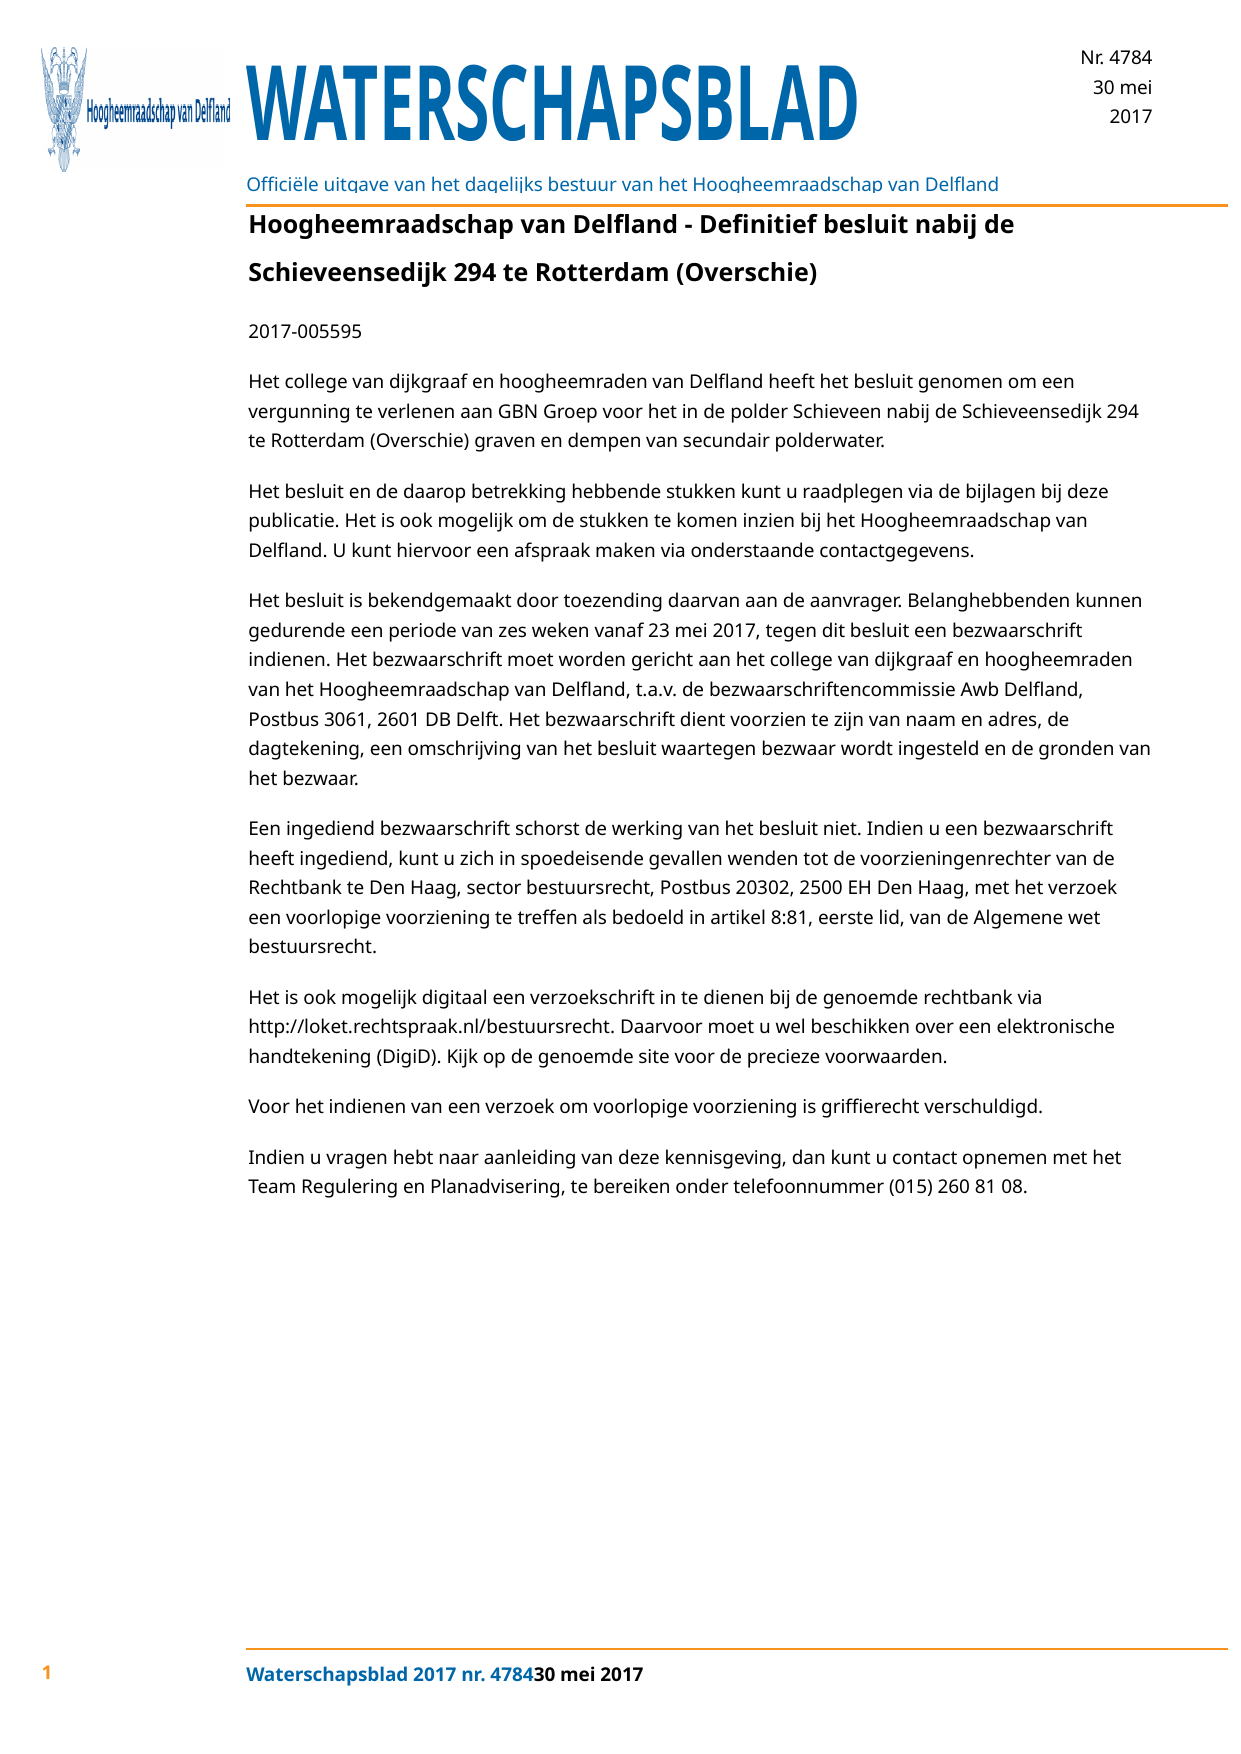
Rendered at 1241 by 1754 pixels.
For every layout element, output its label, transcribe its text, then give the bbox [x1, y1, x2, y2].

text Hoogheemraadschap van Delfland - Definitief besluit nabij de Schieveensedijk 294 te Rotterdam (Overschie) [248, 207, 1152, 288]
text Het besluit en de daarop betrekking hebbende stukken kunt u raadplegen via de bijlagen bij deze publicatie. Het is ook mogelijk om de stukken te komen inzien bij het Hoogheemraadschap van Delfland. U kunt hiervoor een afspraak maken via onderstaande contactgegevens. [248, 478, 1152, 563]
text Voor het indienen van een verzoek om voorlopige voorziening is griffierecht verschuldigd. [248, 1094, 1152, 1119]
text Een ingediend bezwaarschrift schorst de werking van het besluit niet. Indien u een bezwaarschrift heeft ingediend, kunt u zich in spoedeisende gevallen wenden tot de voorzieningenrechter van de Rechtbank te Den Haag, sector bestuursrecht, Postbus 20302, 2500 EH Den Haag, met het verzoek een voorlopige voorziening te treffen als bedoeld in artikel 8:81, eerste lid, van de Algemene wet bestuursrecht. [248, 815, 1152, 959]
text Het is ook mogelijk digitaal een verzoekschrift in te dienen bij de genoemde rechtbank via http://loket.rechtspraak.nl/bestuursrecht. Daarvoor moet u wel beschikken over een elektronische handtekening (DigiD). Kijk op de genoemde site voor de precieze voorwaarden. [248, 984, 1152, 1069]
text Indien u vragen hebt naar aanleiding van deze kennisgeving, dan kunt u contact opnemen met het Team Regulering en Planadvisering, te bereiken onder telefoonnummer (015) 260 81 08. [248, 1144, 1152, 1199]
text 2017-005595 [248, 318, 1152, 344]
text Het college van dijkgraaf en hoogheemraden van Delfland heeft het besluit genomen om een vergunning te verlenen aan GBN Groep voor het in de polder Schieveen nabij de Schieveensedijk 294 te Rotterdam (Overschie) graven en dempen van secundair polderwater. [248, 368, 1152, 453]
text Het besluit is bekendgemaakt door toezending daarvan aan de aanvrager. Belanghebbenden kunnen gedurende een periode van zes weken vanaf 23 mei 2017, tegen dit besluit een bezwaarschrift indienen. Het bezwaarschrift moet worden gericht aan het college van dijkgraaf en hoogheemraden van het Hoogheemraadschap van Delfland, t.a.v. de bezwaarschriftencommissie Awb Delfland, Postbus 3061, 2601 DB Delft. Het bezwaarschrift dient voorzien te zijn van naam en adres, de dagtekening, een omschrijving van het besluit waartegen bezwaar wordt ingesteld en de gronden van het bezwaar. [248, 587, 1152, 791]
picture [41, 47, 231, 172]
